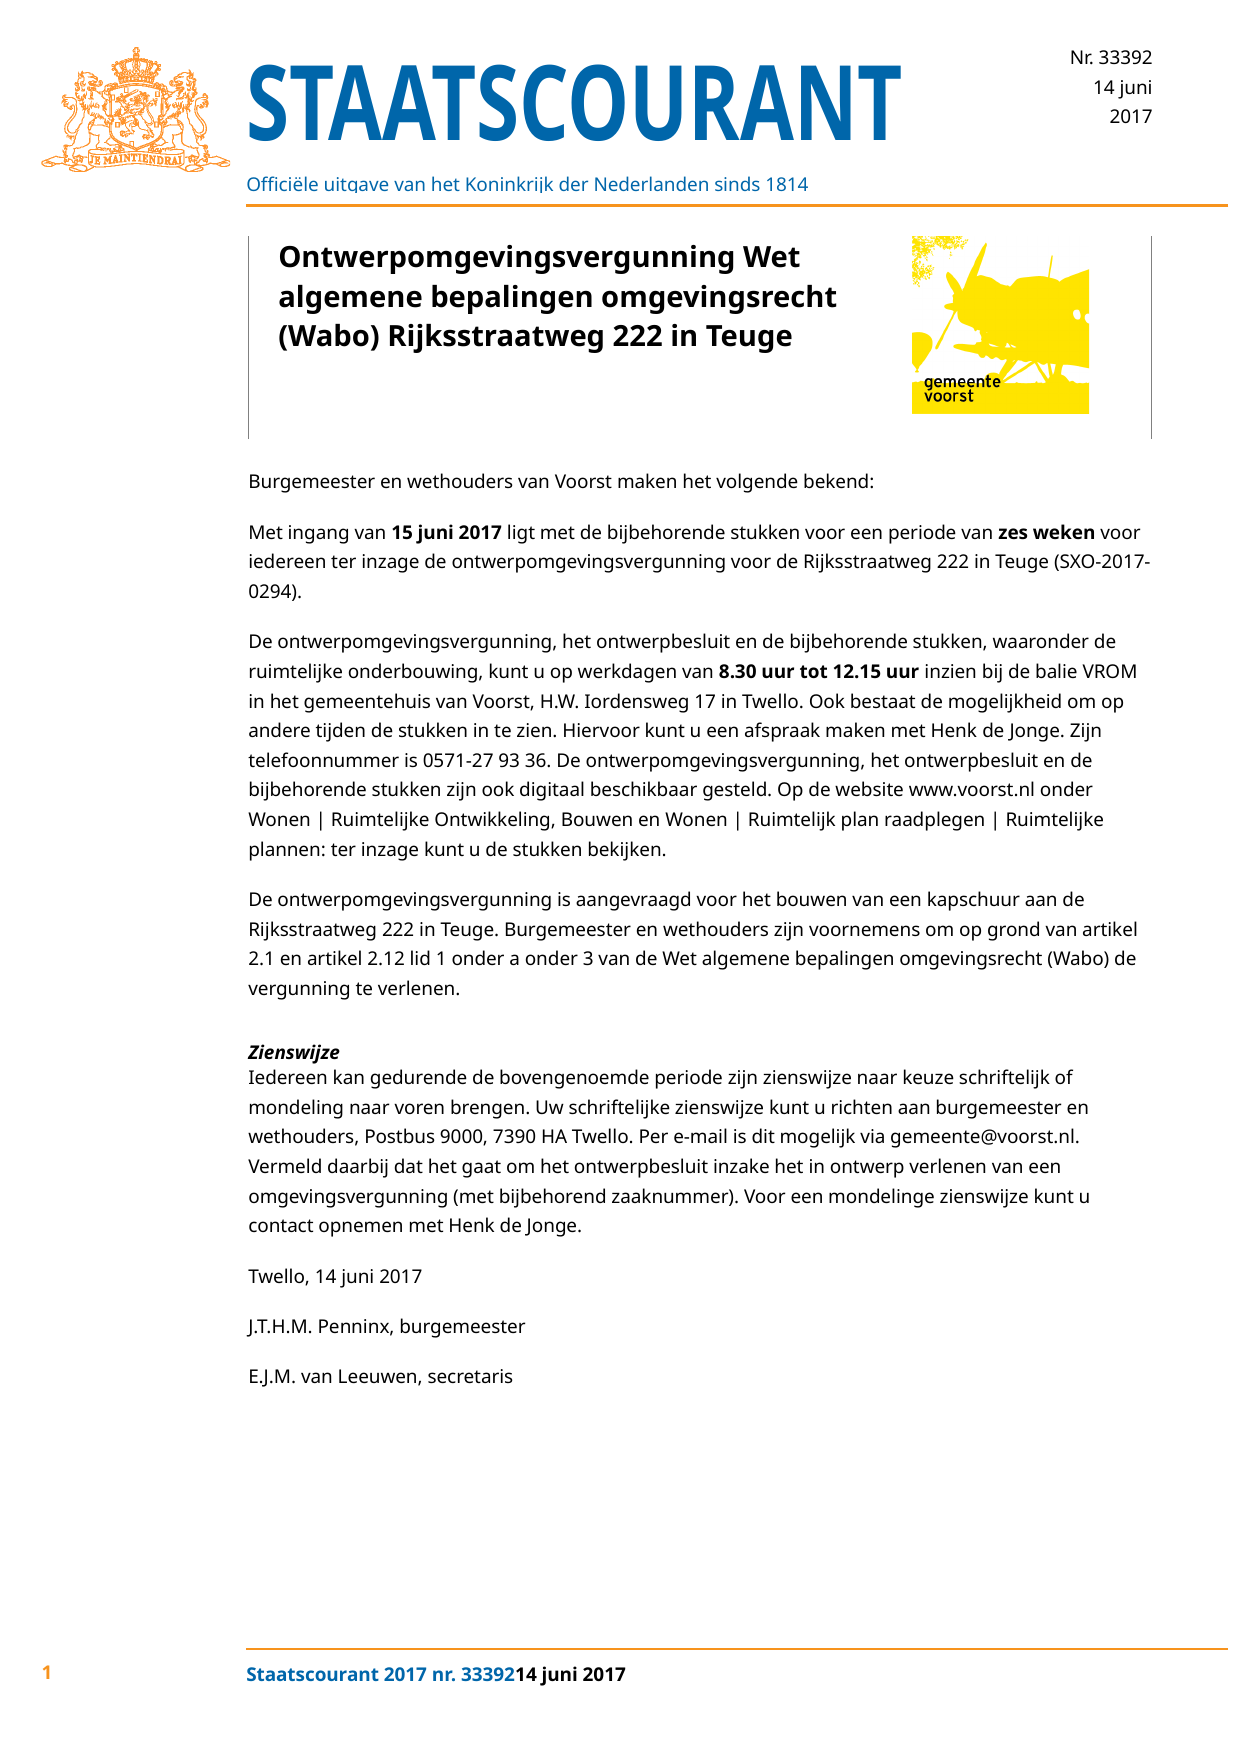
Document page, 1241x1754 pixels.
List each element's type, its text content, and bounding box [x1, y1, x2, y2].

text E.J.M. van Leeuwen, secretaris [248, 1364, 1152, 1389]
table_header [850, 236, 912, 413]
text Zienswijze [248, 1039, 1152, 1064]
text Met ingang van 15 juni 2017 ligt met de bijbehorende stukken voor een periode van zes weken voor iedereen ter inzage de ontwerpomgevingsvergunning voor de Rijksstraatweg 222 in Teuge (SXO-2017-0294). [248, 519, 1152, 604]
text De ontwerpomgevingsvergunning, het ontwerpbesluit en de bijbehorende stukken, waaronder de ruimtelijke onderbouwing, kunt u op werkdagen van 8.30 uur tot 12.15 uur inzien bij de balie VROM in het gemeentehuis van Voorst, H.W. Iordensweg 17 in Twello. Ook bestaat de mogelijkheid om op andere tijden de stukken in te zien. Hiervoor kunt u een afspraak maken met Henk de Jonge. Zijn telefoonnummer is 0571-27 93 36. De ontwerpomgevingsvergunning, het ontwerpbesluit en de bijbehorende stukken zijn ook digitaal beschikbaar gesteld. Op de website www.voorst.nl onder Wonen | Ruimtelijke Ontwikkeling, Bouwen en Wonen | Ruimtelijk plan raadplegen | Ruimtelijke plannen: ter inzage kunt u de stukken bekijken. [248, 629, 1152, 861]
text Iedereen kan gedurende de bovengenoemde periode zijn zienswijze naar keuze schriftelijk of mondeling naar voren brengen. Uw schriftelijke zienswijze kunt u richten aan burgemeester en wethouders, Postbus 9000, 7390 HA Twello. Per e-mail is dit mogelijk via gemeente@voorst.nl. Vermeld daarbij dat het gaat om het ontwerpbesluit inzake het in ontwerp verlenen van een omgevingsvergunning (met bijbehorend zaaknummer). Voor een mondelinge zienswijze kunt u contact opnemen met Henk de Jonge. [248, 1064, 1152, 1238]
text Burgemeester en wethouders van Voorst maken het volgende bekend: [248, 469, 1152, 494]
text J.T.H.M. Penninx, burgemeester [248, 1313, 1152, 1339]
table_header Ontwerpomgevingsvergunning Wet algemene bepalingen omgevingsrecht (Wabo) Rijksstraatweg 222 in Teuge [249, 236, 850, 439]
table_header [1090, 236, 1151, 413]
text De ontwerpomgevingsvergunning is aangevraagd voor het bouwen van een kapschuur aan de Rijksstraatweg 222 in Teuge. Burgemeester en wethouders zijn voornemens om op grond van artikel 2.1 en artikel 2.12 lid 1 onder a onder 3 van de Wet algemene bepalingen omgevingsrecht (Wabo) de vergunning te verlenen. [248, 886, 1152, 1001]
table_header [850, 414, 1151, 439]
text Twello, 14 juni 2017 [248, 1263, 1152, 1289]
picture [912, 236, 1090, 414]
picture [41, 47, 231, 172]
